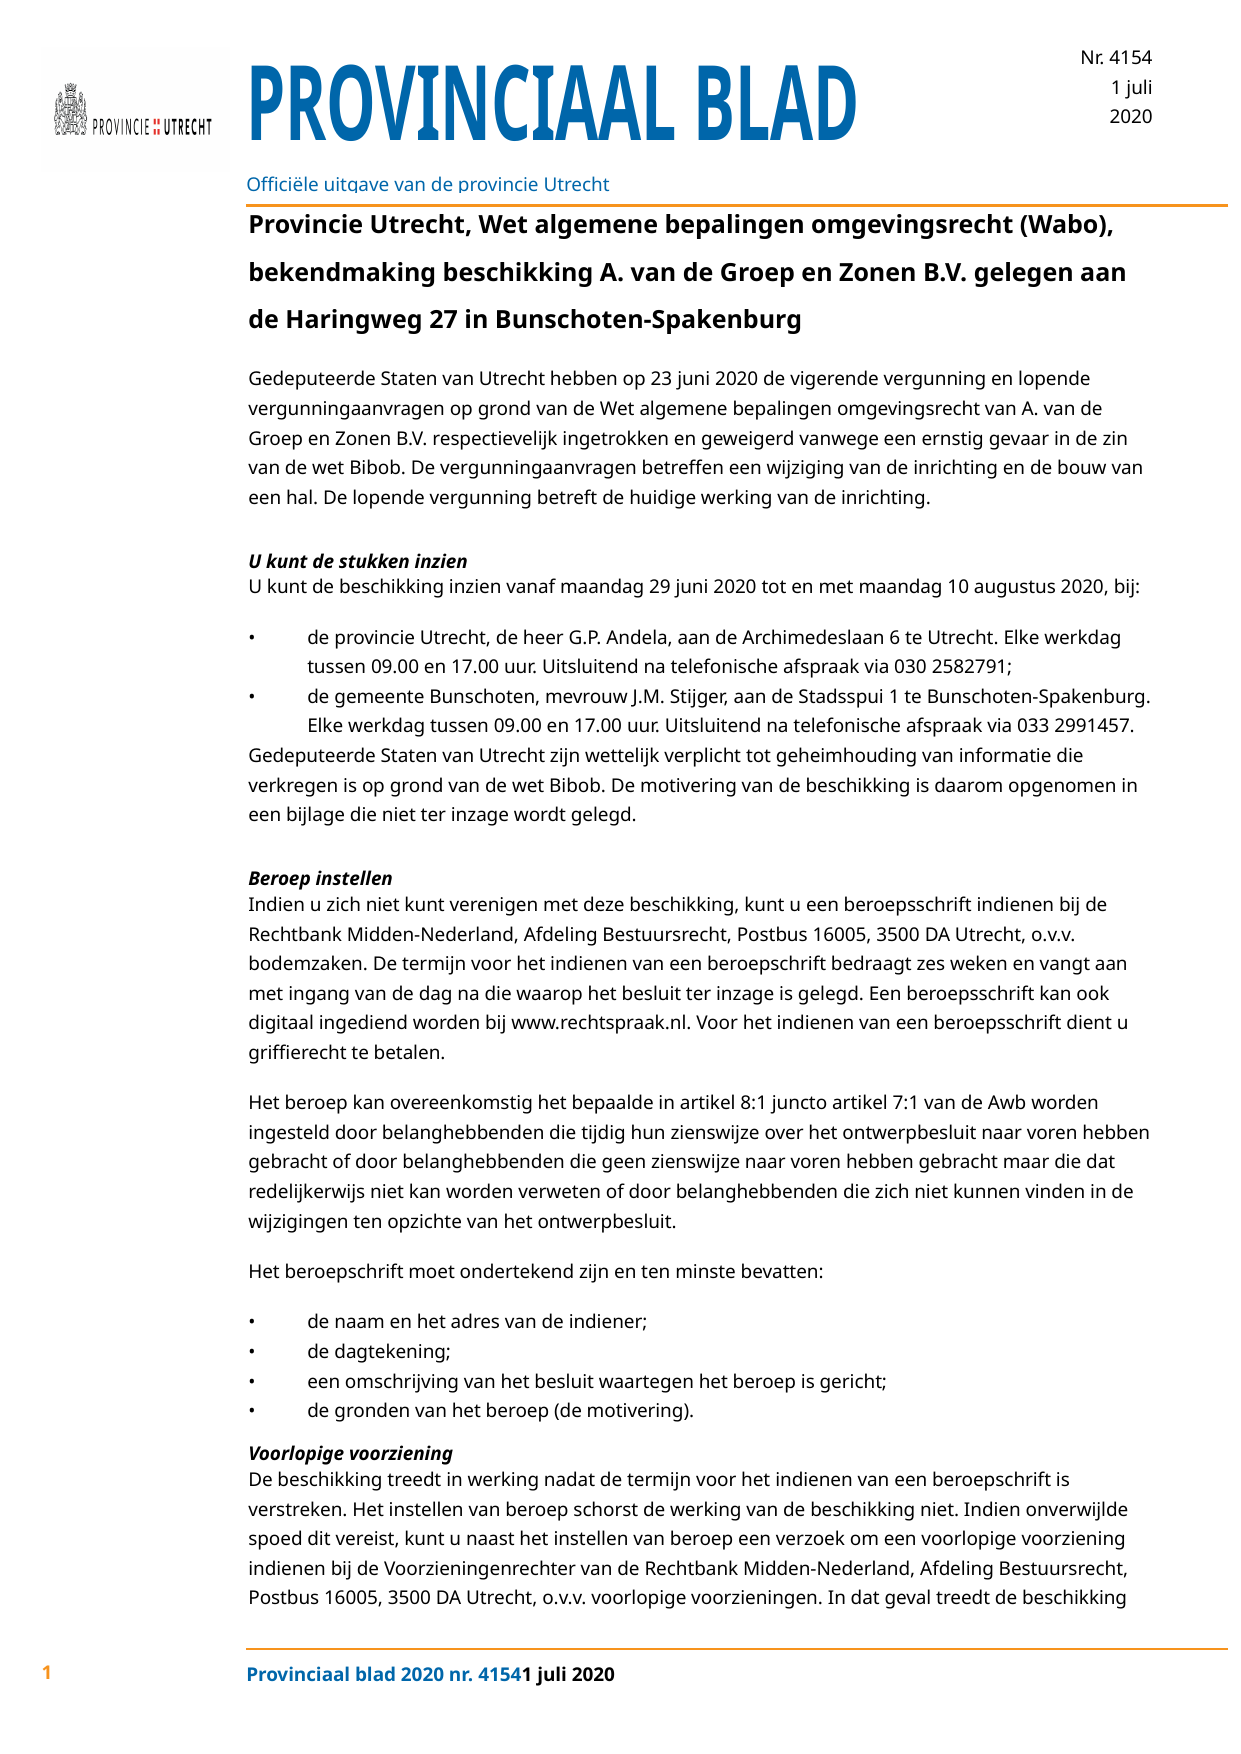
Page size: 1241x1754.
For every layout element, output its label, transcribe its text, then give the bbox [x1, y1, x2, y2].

text Indien u zich niet kunt verenigen met deze beschikking, kunt u een beroepsschrift indienen bij de Rechtbank Midden-Nederland, Afdeling Bestuursrecht, Postbus 16005, 3500 DA Utrecht, o.v.v. bodemzaken. De termijn voor het indienen van een beroepschrift bedraagt zes weken en vangt aan met ingang van de dag na die waarop het besluit ter inzage is gelegd. Een beroepsschrift kan ook digitaal ingediend worden bij www.rechtspraak.nl. Voor het indienen van een beroepsschrift dient u griffierecht te betalen. [248, 891, 1152, 1065]
list de naam en het adres van de indiener; [248, 1309, 1152, 1334]
text Provincie Utrecht, Wet algemene bepalingen omgevingsrecht (Wabo), bekendmaking beschikking A. van de Groep en Zonen B.V. gelegen aan de Haringweg 27 in Bunschoten-Spakenburg [248, 207, 1152, 336]
text Het beroep kan overeenkomstig het bepaalde in artikel 8:1 juncto artikel 7:1 van de Awb worden ingesteld door belanghebbenden die tijdig hun zienswijze over het ontwerpbesluit naar voren hebben gebracht of door belanghebbenden die geen zienswijze naar voren hebben gebracht maar die dat redelijkerwijs niet kan worden verweten of door belanghebbenden die zich niet kunnen vinden in de wijzigingen ten opzichte van het ontwerpbesluit. [248, 1089, 1152, 1233]
text U kunt de beschikking inzien vanaf maandag 29 juni 2020 tot en met maandag 10 augustus 2020, bij: [248, 573, 1152, 599]
text Beroep instellen [248, 865, 1152, 891]
text Gedeputeerde Staten van Utrecht zijn wettelijk verplicht tot geheimhouding van informatie die verkregen is op grond van de wet Bibob. De motivering van de beschikking is daarom opgenomen in een bijlage die niet ter inzage wordt gelegd. [248, 742, 1152, 827]
list een omschrijving van het besluit waartegen het beroep is gericht; [248, 1368, 1152, 1393]
list de gemeente Bunschoten, mevrouw J.M. Stijger, aan de Stadsspui 1 te Bunschoten-Spakenburg. Elke werkdag tussen 09.00 en 17.00 uur. Uitsluitend na telefonische afspraak via 033 2991457. [248, 683, 1152, 738]
text Het beroepschrift moet ondertekend zijn en ten minste bevatten: [248, 1258, 1152, 1284]
text Voorlopige voorziening [248, 1441, 1152, 1466]
picture [41, 47, 231, 172]
list de gronden van het beroep (de motivering). [248, 1397, 1152, 1423]
list de provincie Utrecht, de heer G.P. Andela, aan de Archimedeslaan 6 te Utrecht. Elke werkdag tussen 09.00 en 17.00 uur. Uitsluitend na telefonische afspraak via 030 2582791; [248, 624, 1152, 679]
text U kunt de stukken inzien [248, 548, 1152, 573]
text De beschikking treedt in werking nadat de termijn voor het indienen van een beroepschrift is verstreken. Het instellen van beroep schorst de werking van de beschikking niet. Indien onverwijlde spoed dit vereist, kunt u naast het instellen van beroep een verzoek om een voorlopige voorziening indienen bij de Voorzieningenrechter van de Rechtbank Midden-Nederland, Afdeling Bestuursrecht, Postbus 16005, 3500 DA Utrecht, o.v.v. voorlopige voorzieningen. In dat geval treedt de beschikking [248, 1466, 1152, 1610]
text Gedeputeerde Staten van Utrecht hebben op 23 juni 2020 de vigerende vergunning en lopende vergunningaanvragen op grond van de Wet algemene bepalingen omgevingsrecht van A. van de Groep en Zonen B.V. respectievelijk ingetrokken en geweigerd vanwege een ernstig gevaar in de zin van de wet Bibob. De vergunningaanvragen betreffen een wijziging van de inrichting en de bouw van een hal. De lopende vergunning betreft de huidige werking van de inrichting. [248, 366, 1152, 509]
list de dagtekening; [248, 1338, 1152, 1364]
